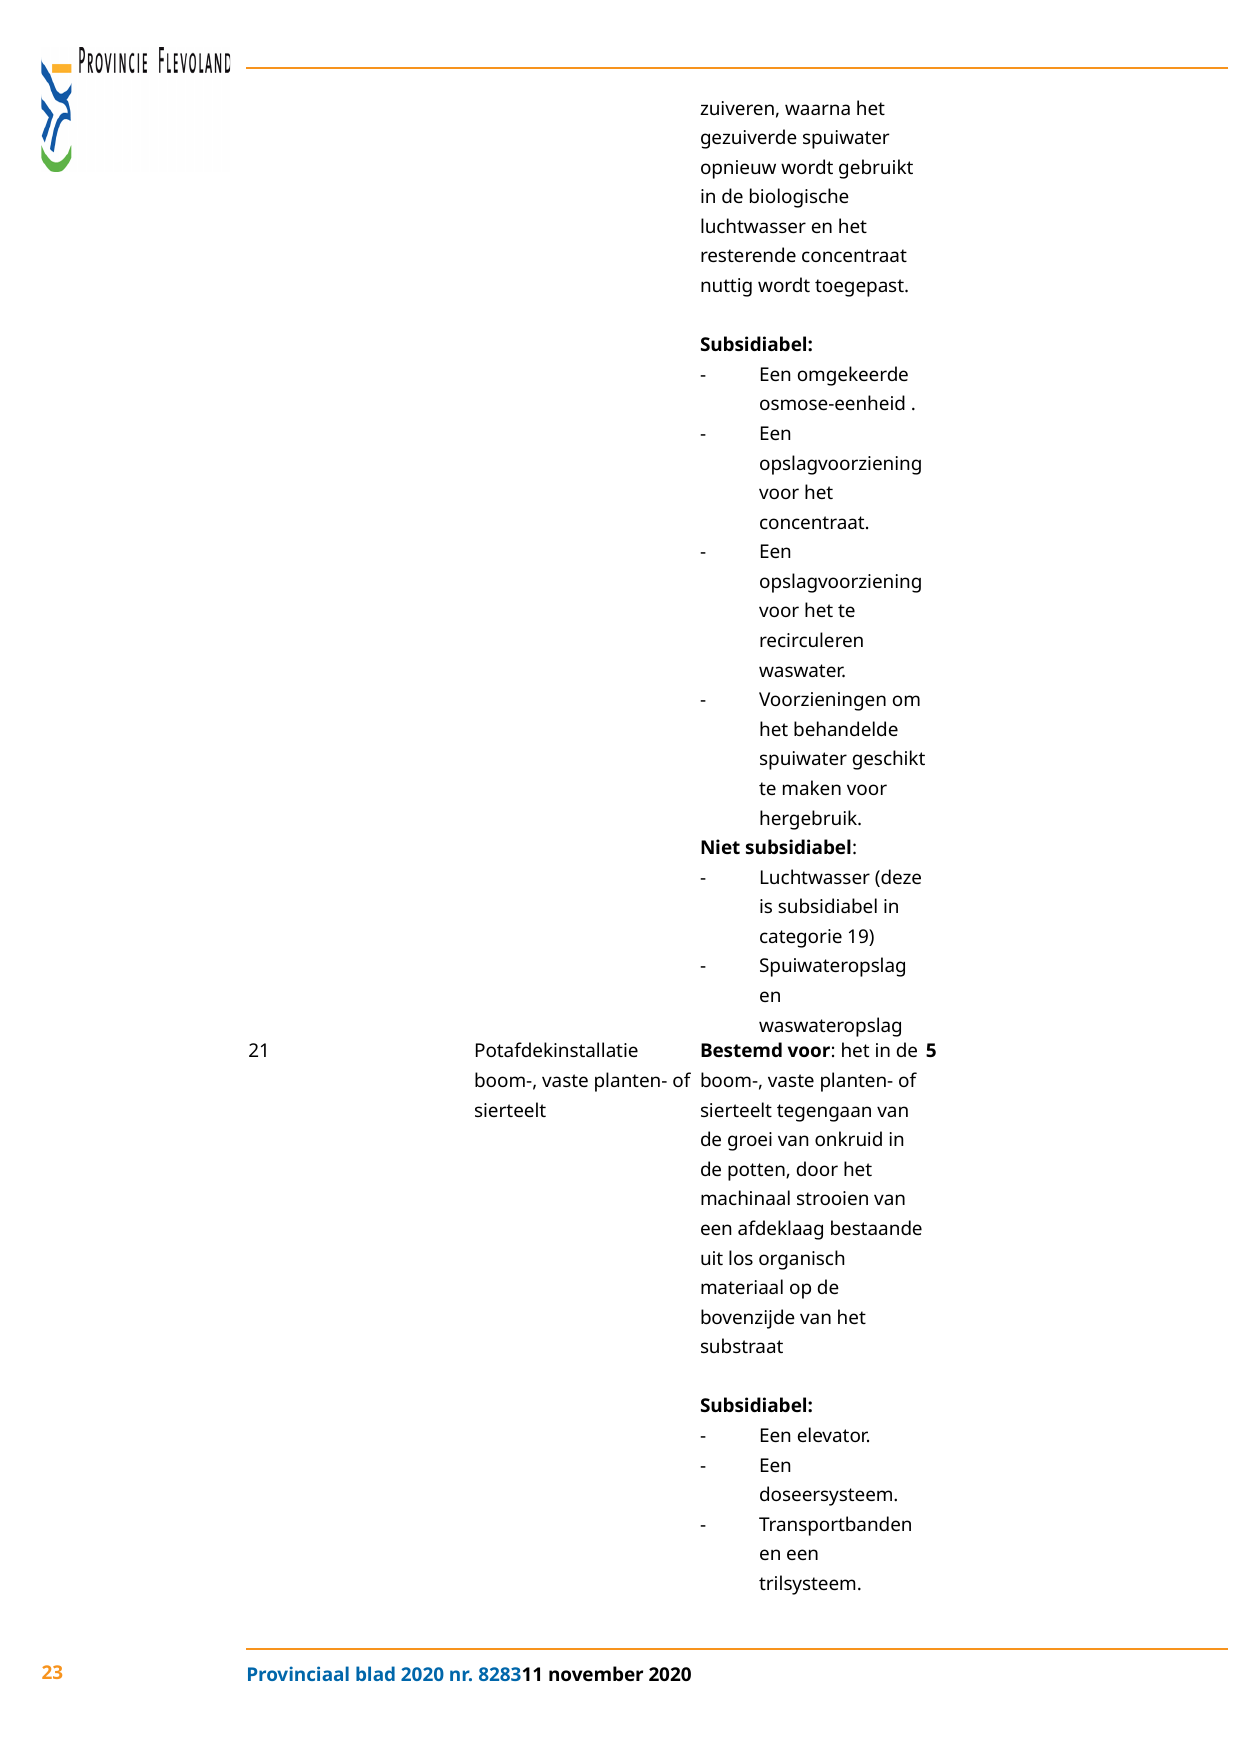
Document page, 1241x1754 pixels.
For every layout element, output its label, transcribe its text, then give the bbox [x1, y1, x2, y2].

table_cell zuiveren, waarna het gezuiverde spuiwater opnieuw wordt gebruikt in de biologische luchtwasser en het resterende concentraat nuttig wordt toegepast. Subsidiabel: Een omgekeerde osmose-eenheid . Een opslagvoorziening voor het concentraat. Een opslagvoorziening voor het te recirculeren waswater. Voorzieningen om het behandelde spuiwater geschikt te maken voor hergebruik. Niet subsidiabel: Luchtwasser (deze is subsidiabel in categorie 19) Spuiwateropslag en waswateropslag [700, 95, 926, 1038]
table_cell Potafdekinstallatie boom-, vaste planten- of sierteelt [474, 1038, 700, 1596]
table_cell 21 [248, 1038, 474, 1596]
table_cell [926, 95, 1152, 1038]
picture [41, 47, 231, 172]
table_cell [248, 95, 474, 1038]
table_cell [474, 95, 700, 1038]
table_cell Bestemd voor: het in de boom-, vaste planten- of sierteelt tegengaan van de groei van onkruid in de potten, door het machinaal strooien van een afdeklaag bestaande uit los organisch materiaal op de bovenzijde van het substraat Subsidiabel: Een elevator. Een doseersysteem. Transportbanden en een trilsysteem. [700, 1038, 926, 1596]
table_cell 5 [926, 1038, 1152, 1596]
